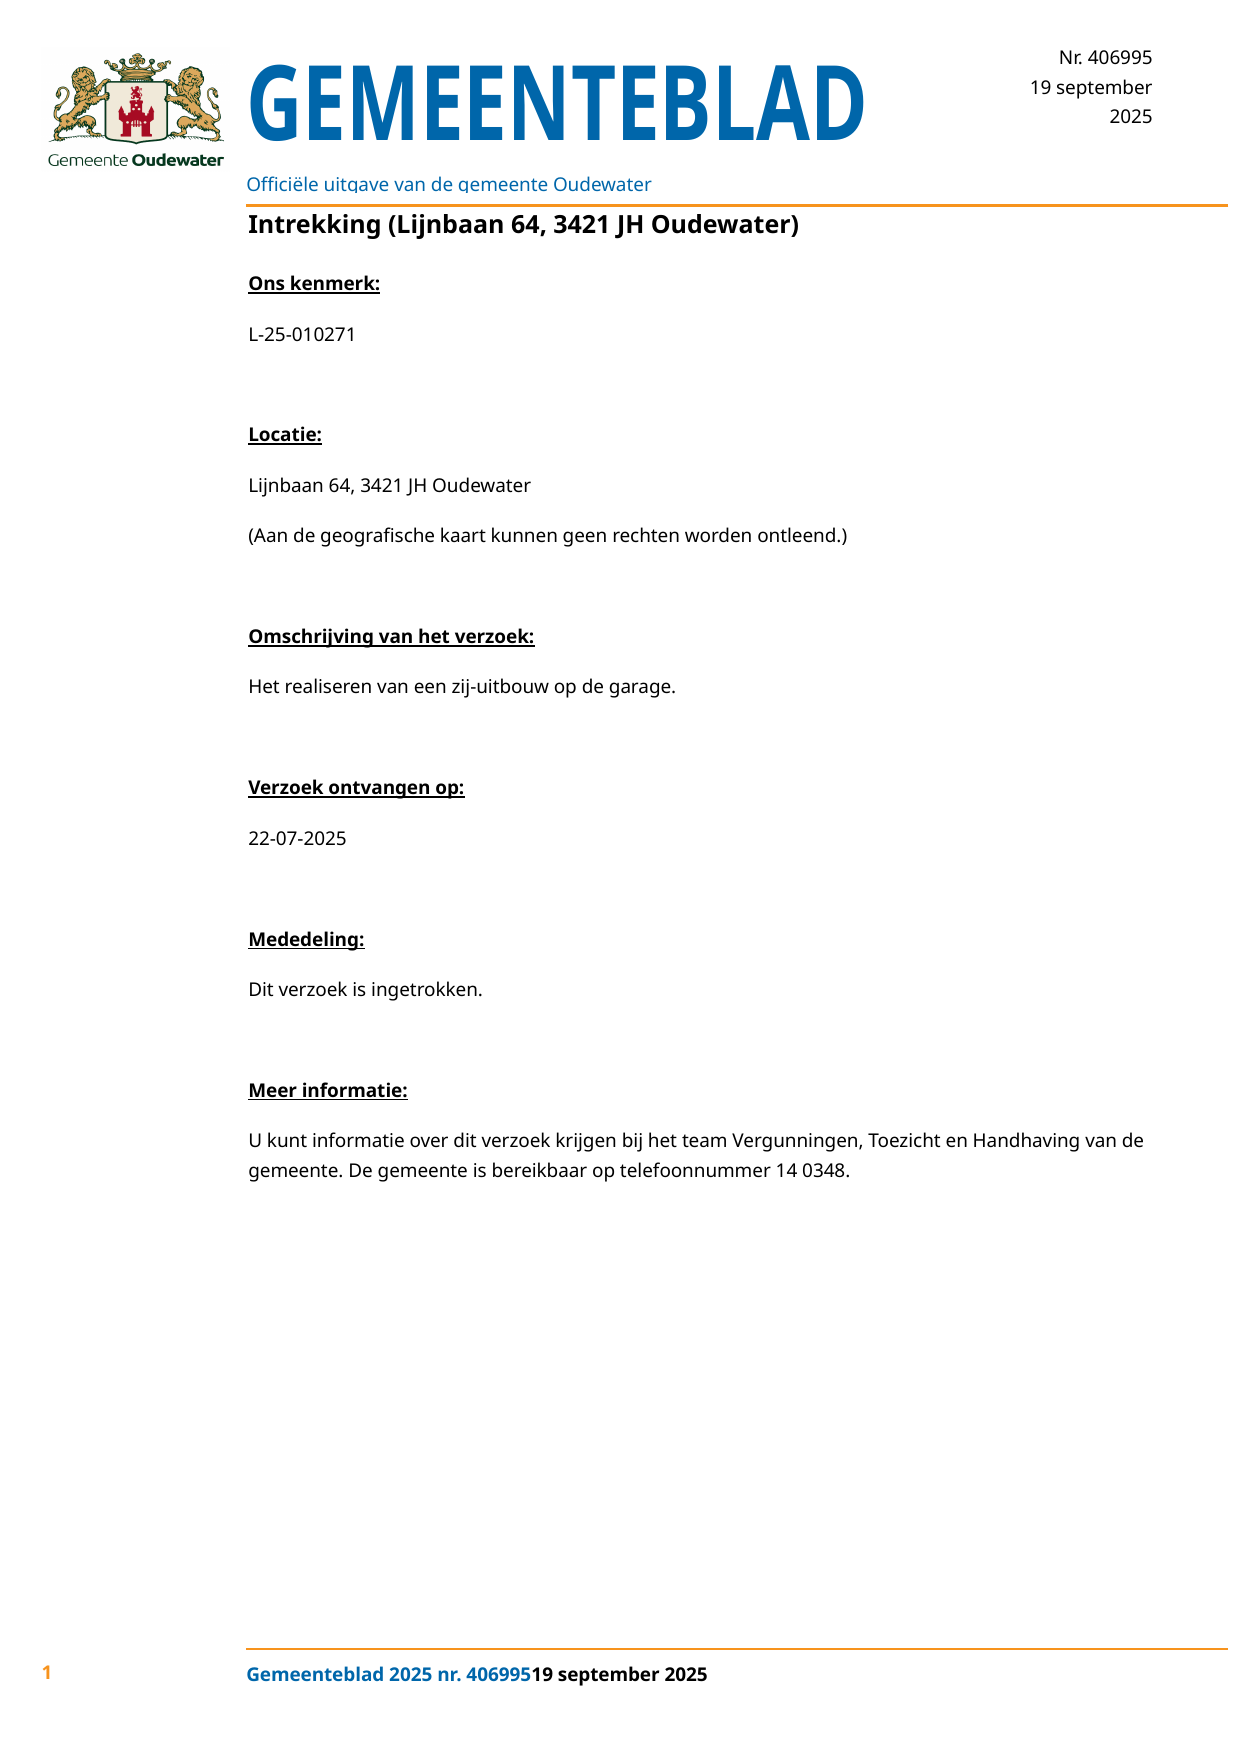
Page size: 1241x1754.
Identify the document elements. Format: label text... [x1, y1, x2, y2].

text L-25-010271 [248, 321, 1152, 346]
text Meer informatie: [248, 1077, 1152, 1103]
text (Aan de geografische kaart kunnen geen rechten worden ontleend.) [248, 522, 1152, 548]
picture [41, 47, 231, 172]
text Ons kenmerk: [248, 270, 1152, 296]
text U kunt informatie over dit verzoek krijgen bij het team Vergunningen, Toezicht en Handhaving van de gemeente. De gemeente is bereikbaar op telefoonnummer 14 0348. [248, 1127, 1152, 1183]
text Verzoek ontvangen op: [248, 774, 1152, 800]
text 22-07-2025 [248, 825, 1152, 851]
text Omschrijving van het verzoek: [248, 623, 1152, 649]
text Dit verzoek is ingetrokken. [248, 976, 1152, 1002]
text Mededeling: [248, 926, 1152, 951]
text Locatie: [248, 422, 1152, 447]
text Lijnbaan 64, 3421 JH Oudewater [248, 472, 1152, 498]
text Het realiseren van een zij-uitbouw op de garage. [248, 674, 1152, 699]
text Intrekking (Lijnbaan 64, 3421 JH Oudewater) [248, 207, 1152, 241]
